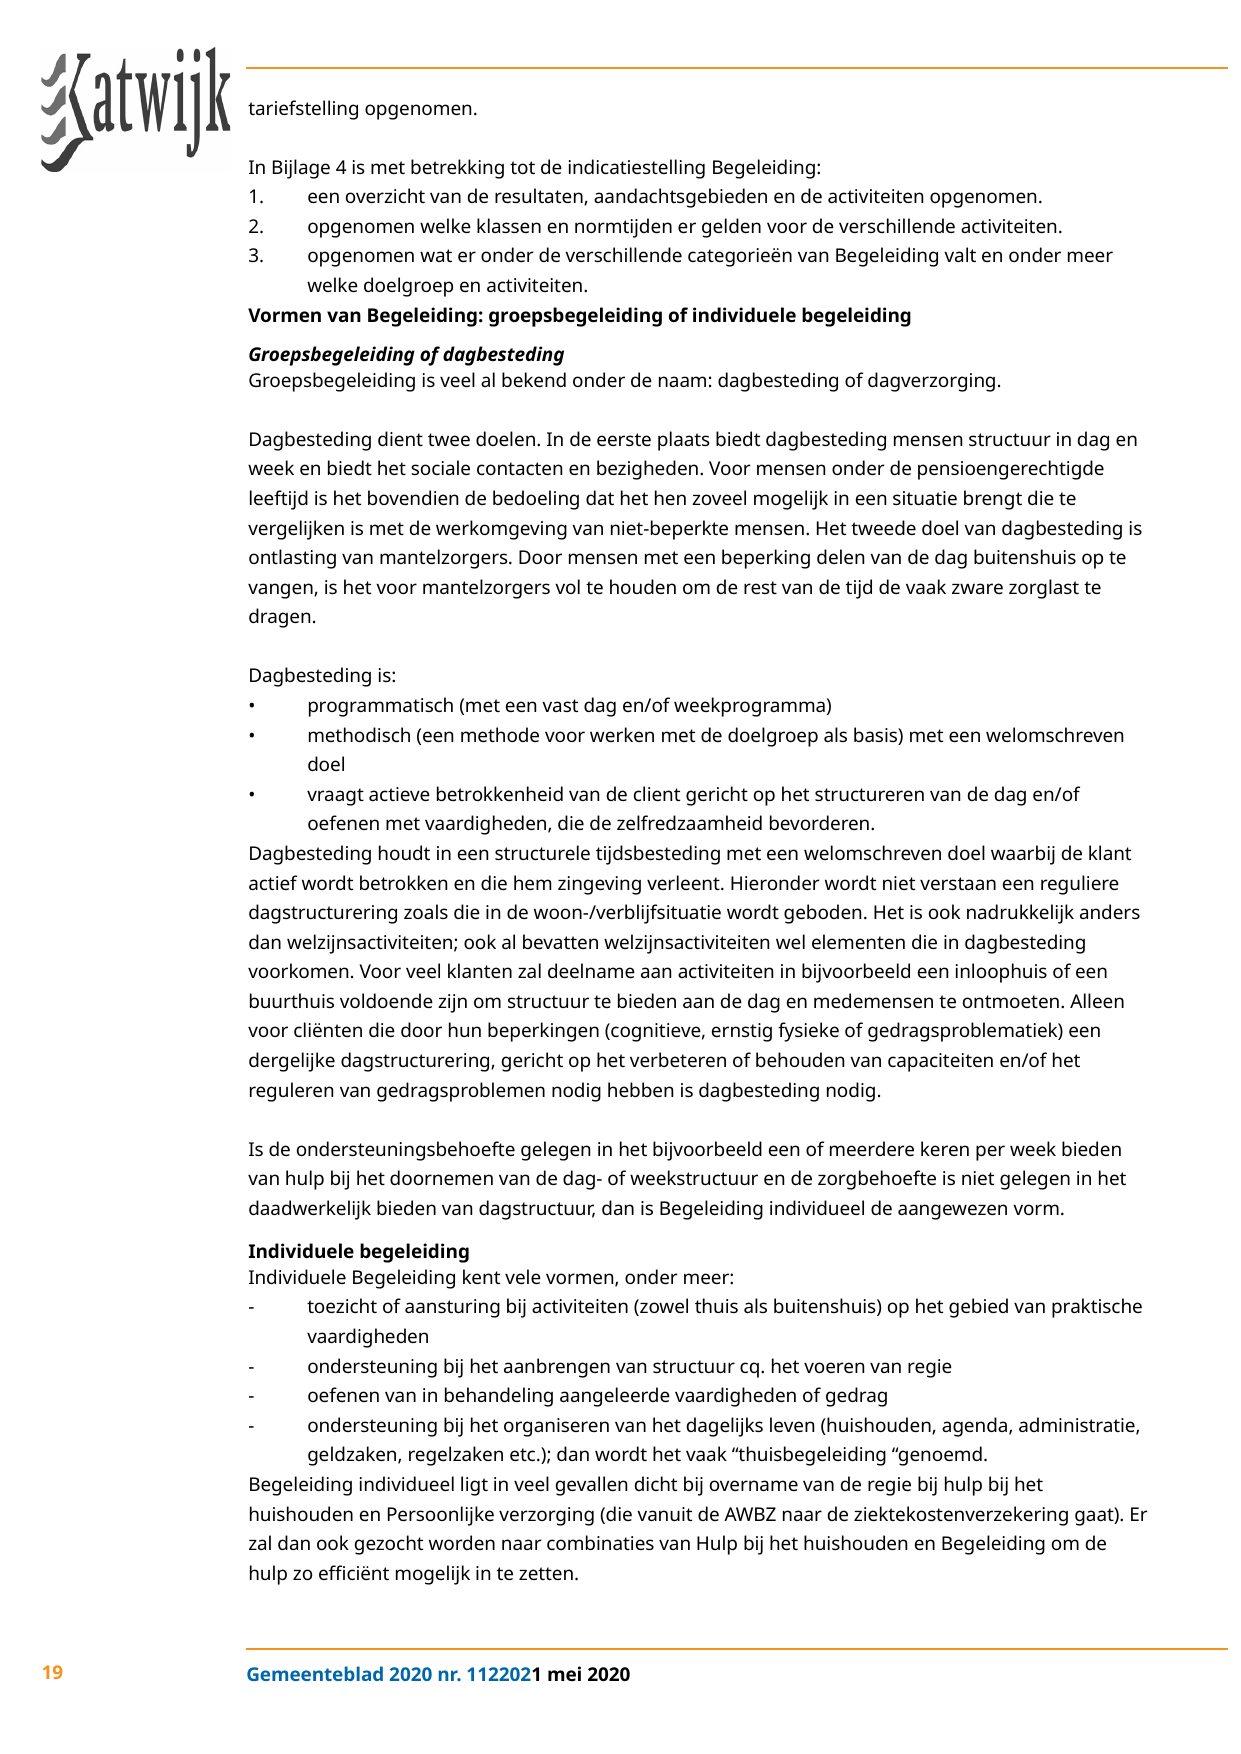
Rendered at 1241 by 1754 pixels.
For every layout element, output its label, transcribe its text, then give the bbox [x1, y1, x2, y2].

list opgenomen welke klassen en normtijden er gelden voor de verschillende activiteiten. [248, 213, 1152, 239]
text Groepsbegeleiding of dagbesteding [248, 341, 1152, 367]
list ondersteuning bij het organiseren van het dagelijks leven (huishouden, agenda, administratie, geldzaken, regelzaken etc.); dan wordt het vaak “thuisbegeleiding “genoemd. [248, 1412, 1152, 1467]
text Dagbesteding dient twee doelen. In de eerste plaats biedt dagbesteding mensen structuur in dag en week en biedt het sociale contacten en bezigheden. Voor mensen onder de pensioengerechtigde leeftijd is het bovendien de bedoeling dat het hen zoveel mogelijk in een situatie brengt die te vergelijken is met de werkomgeving van niet-beperkte mensen. Het tweede doel van dagbesteding is ontlasting van mantelzorgers. Door mensen met een beperking delen van de dag buitenshuis op te vangen, is het voor mantelzorgers vol te houden om de rest van de tijd de vaak zware zorglast te dragen. [248, 426, 1152, 629]
list toezicht of aansturing bij activiteiten (zowel thuis als buitenshuis) op het gebied van praktische vaardigheden [248, 1294, 1152, 1349]
list ondersteuning bij het aanbrengen van structuur cq. het voeren van regie [248, 1353, 1152, 1378]
list programmatisch (met een vast dag en/of weekprogramma) [248, 692, 1152, 718]
picture [41, 47, 231, 172]
text tariefstelling opgenomen. [248, 95, 1152, 121]
list oefenen van in behandeling aangeleerde vaardigheden of gedrag [248, 1382, 1152, 1408]
text Vormen van Begeleiding: groepsbegeleiding of individuele begeleiding [248, 302, 1152, 328]
text Dagbesteding houdt in een structurele tijdsbesteding met een welomschreven doel waarbij de klant actief wordt betrokken en die hem zingeving verleent. Hieronder wordt niet verstaan een reguliere dagstructurering zoals die in de woon-/verblijfsituatie wordt geboden. Het is ook nadrukkelijk anders dan welzijnsactiviteiten; ook al bevatten welzijnsactiviteiten wel elementen die in dagbesteding voorkomen. Voor veel klanten zal deelname aan activiteiten in bijvoorbeeld een inloophuis of een buurthuis voldoende zijn om structuur te bieden aan de dag en medemensen te ontmoeten. Alleen voor cliënten die door hun beperkingen (cognitieve, ernstig fysieke of gedragsproblematiek) een dergelijke dagstructurering, gericht op het verbeteren of behouden van capaciteiten en/of het reguleren van gedragsproblemen nodig hebben is dagbesteding nodig. [248, 840, 1152, 1103]
list methodisch (een methode voor werken met de doelgroep als basis) met een welomschreven doel [248, 722, 1152, 777]
text Begeleiding individueel ligt in veel gevallen dicht bij overname van de regie bij hulp bij het huishouden en Persoonlijke verzorging (die vanuit de AWBZ naar de ziektekostenverzekering gaat). Er zal dan ook gezocht worden naar combinaties van Hulp bij het huishouden en Begeleiding om de hulp zo efficiënt mogelijk in te zetten. [248, 1471, 1152, 1586]
text Individuele Begeleiding kent vele vormen, onder meer: [248, 1264, 1152, 1290]
text Groepsbegeleiding is veel al bekend onder de naam: dagbesteding of dagverzorging. [248, 367, 1152, 393]
list vraagt actieve betrokkenheid van de client gericht op het structureren van de dag en/of oefenen met vaardigheden, die de zelfredzaamheid bevorderen. [248, 781, 1152, 836]
text Is de ondersteuningsbehoefte gelegen in het bijvoorbeeld een of meerdere keren per week bieden van hulp bij het doornemen van de dag- of weekstructuur en de zorgbehoefte is niet gelegen in het daadwerkelijk bieden van dagstructuur, dan is Begeleiding individueel de aangewezen vorm. [248, 1136, 1152, 1221]
text In Bijlage 4 is met betrekking tot de indicatiestelling Begeleiding: [248, 154, 1152, 180]
list een overzicht van de resultaten, aandachtsgebieden en de activiteiten opgenomen. [248, 183, 1152, 209]
text Individuele begeleiding [248, 1238, 1152, 1264]
list opgenomen wat er onder de verschillende categorieën van Begeleiding valt en onder meer welke doelgroep en activiteiten. [248, 243, 1152, 298]
text Dagbesteding is: [248, 663, 1152, 688]
